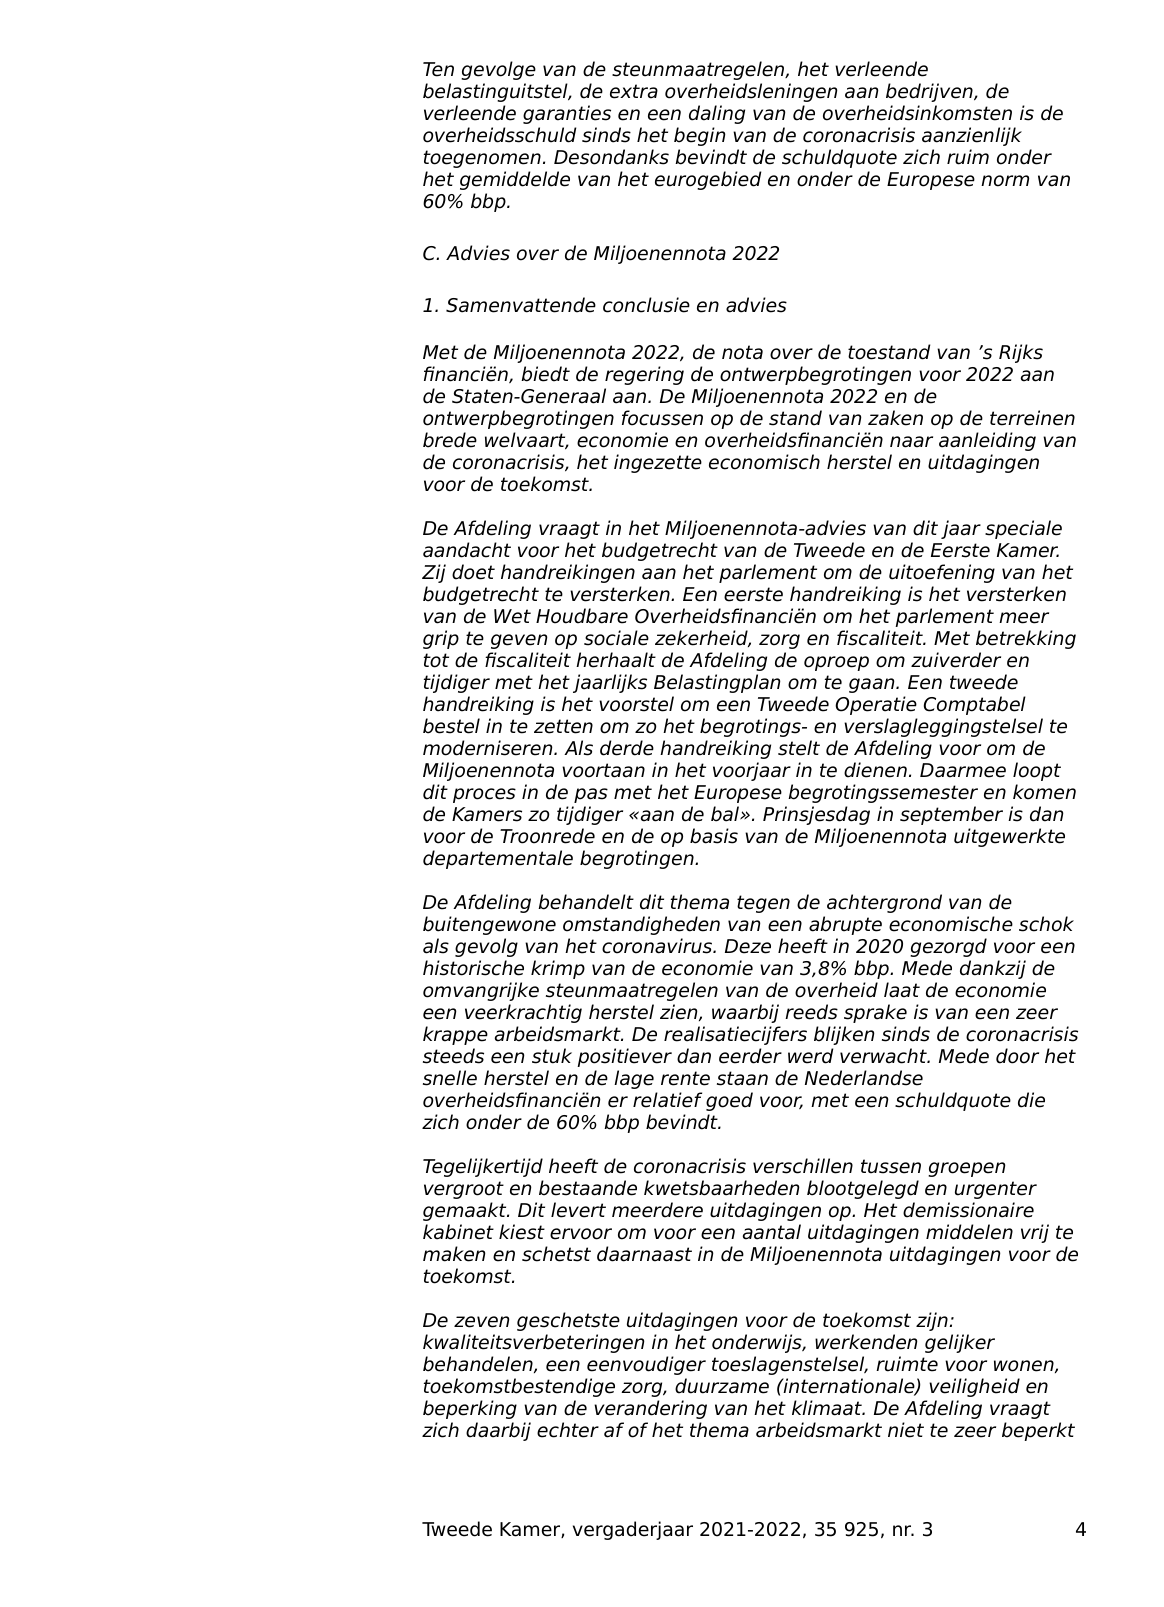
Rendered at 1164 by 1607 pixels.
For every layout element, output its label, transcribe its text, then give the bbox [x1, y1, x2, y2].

text Ten gevolge van de steunmaatregelen, het verleende belastinguitstel, de extra overheidsleningen aan bedrijven, de verleende garanties en een daling van de overheidsinkomsten is de overheidsschuld sinds het begin van de coronacrisis aanzienlijk toegenomen. Desondanks bevindt de schuldquote zich ruim onder het gemiddelde van het eurogebied en onder de Europese norm van 60% bbp. [422, 59, 1087, 213]
text De Afdeling behandelt dit thema tegen de achtergrond van de buitengewone omstandigheden van een abrupte economische schok als gevolg van het coronavirus. Deze heeft in 2020 gezorgd voor een historische krimp van de economie van 3,8% bbp. Mede dankzij de omvangrijke steunmaatregelen van de overheid laat de economie een veerkrachtig herstel zien, waarbij reeds sprake is van een zeer krappe arbeidsmarkt. De realisatiecijfers blijken sinds de coronacrisis steeds een stuk positiever dan eerder werd verwacht. Mede door het snelle herstel en de lage rente staan de Nederlandse overheidsfinanciën er relatief goed voor, met een schuldquote die zich onder de 60% bbp bevindt. [422, 892, 1087, 1133]
text De zeven geschetste uitdagingen voor de toekomst zijn: kwaliteitsverbeteringen in het onderwijs, werkenden gelijker behandelen, een eenvoudiger toeslagenstelsel, ruimte voor wonen, toekomstbestendige zorg, duurzame (internationale) veiligheid en beperking van de verandering van het klimaat. De Afdeling vraagt zich daarbij echter af of het thema arbeidsmarkt niet te zeer beperkt [422, 1310, 1087, 1442]
text De Afdeling vraagt in het Miljoenennota-advies van dit jaar speciale aandacht voor het budgetrecht van de Tweede en de Eerste Kamer. Zij doet handreikingen aan het parlement om de uitoefening van het budgetrecht te versterken. Een eerste handreiking is het versterken van de Wet Houdbare Overheidsfinanciën om het parlement meer grip te geven op sociale zekerheid, zorg en fiscaliteit. Met betrekking tot de fiscaliteit herhaalt de Afdeling de oproep om zuiverder en tijdiger met het jaarlijks Belastingplan om te gaan. Een tweede handreiking is het voorstel om een Tweede Operatie Comptabel bestel in te zetten om zo het begrotings- en verslagleggingstelsel te moderniseren. Als derde handreiking stelt de Afdeling voor om de Miljoenennota voortaan in het voorjaar in te dienen. Daarmee loopt dit proces in de pas met het Europese begrotingssemester en komen de Kamers zo tijdiger «aan de bal». Prinsjesdag in september is dan voor de Troonrede en de op basis van de Miljoenennota uitgewerkte departementale begrotingen. [422, 518, 1087, 869]
subtitle 1. Samenvattende conclusie en advies [422, 295, 1087, 317]
text Met de Miljoenennota 2022, de nota over de toestand van ’s Rijks financiën, biedt de regering de ontwerpbegrotingen voor 2022 aan de Staten-Generaal aan. De Miljoenennota 2022 en de ontwerpbegrotingen focussen op de stand van zaken op de terreinen brede welvaart, economie en overheidsfinanciën naar aanleiding van de coronacrisis, het ingezette economisch herstel en uitdagingen voor de toekomst. [422, 342, 1087, 496]
text Tegelijkertijd heeft de coronacrisis verschillen tussen groepen vergroot en bestaande kwetsbaarheden blootgelegd en urgenter gemaakt. Dit levert meerdere uitdagingen op. Het demissionaire kabinet kiest ervoor om voor een aantal uitdagingen middelen vrij te maken en schetst daarnaast in de Miljoenennota uitdagingen voor de toekomst. [422, 1156, 1087, 1288]
subtitle C. Advies over de Miljoenennota 2022 [422, 243, 1087, 265]
